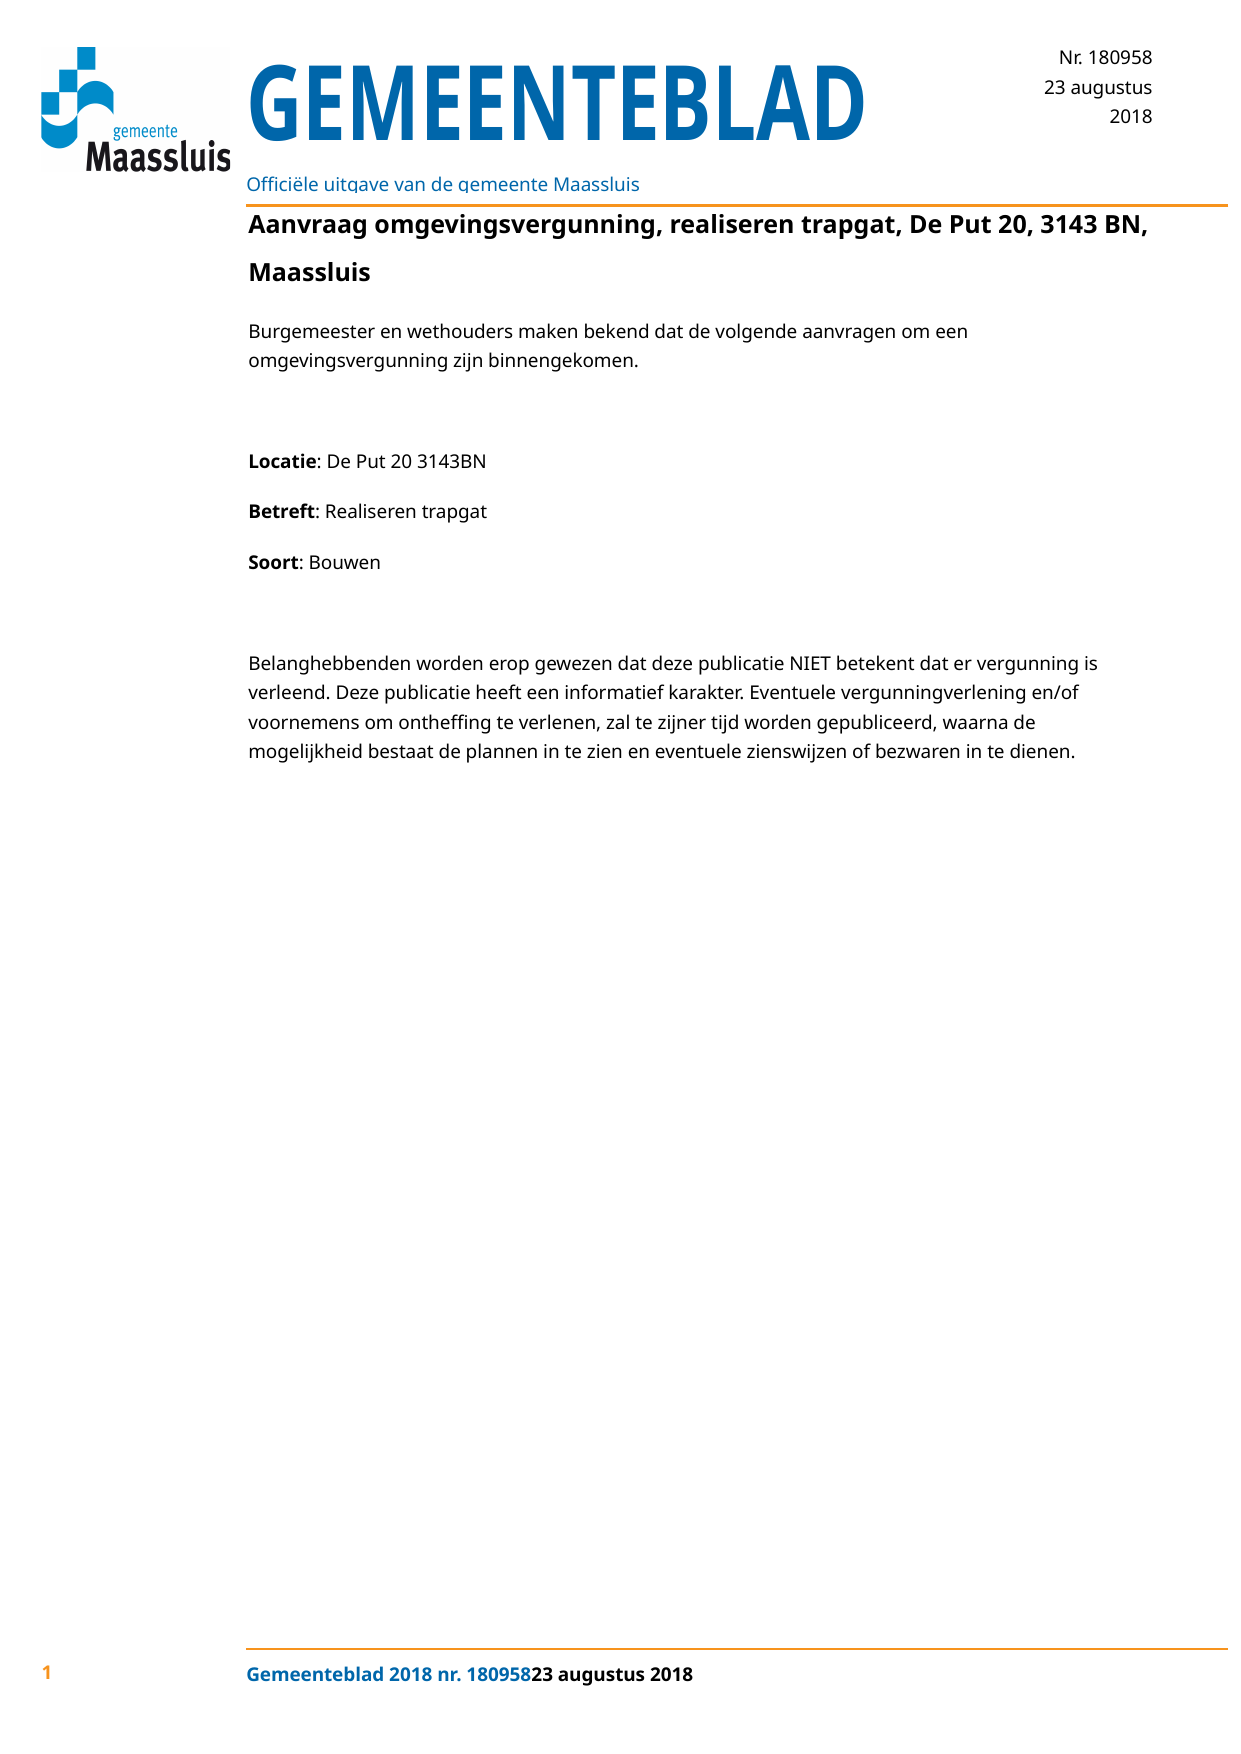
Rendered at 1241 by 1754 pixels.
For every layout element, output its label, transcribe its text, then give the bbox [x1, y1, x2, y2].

picture [41, 47, 77, 92]
text Locatie: De Put 20 3143BN [248, 448, 1152, 474]
text Burgemeester en wethouders maken bekend dat de volgende aanvragen om een omgevingsvergunning zijn binnengekomen. [248, 318, 1152, 373]
text Aanvraag omgevingsvergunning, realiseren trapgat, De Put 20, 3143 BN, Maassluis [248, 207, 1152, 288]
text Soort: Bouwen [248, 549, 1152, 575]
text Belanghebbenden worden erop gewezen dat deze publicatie NIET betekent dat er vergunning is verleend. Deze publicatie heeft een informatief karakter. Eventuele vergunningverlening en/of voornemens om ontheffing te verlenen, zal te zijner tijd worden gepubliceerd, waarna de mogelijkheid bestaat de plannen in te zien en eventuele zienswijzen of bezwaren in te dienen. [248, 650, 1152, 764]
text Betreft: Realiseren trapgat [248, 499, 1152, 524]
picture [41, 47, 231, 172]
